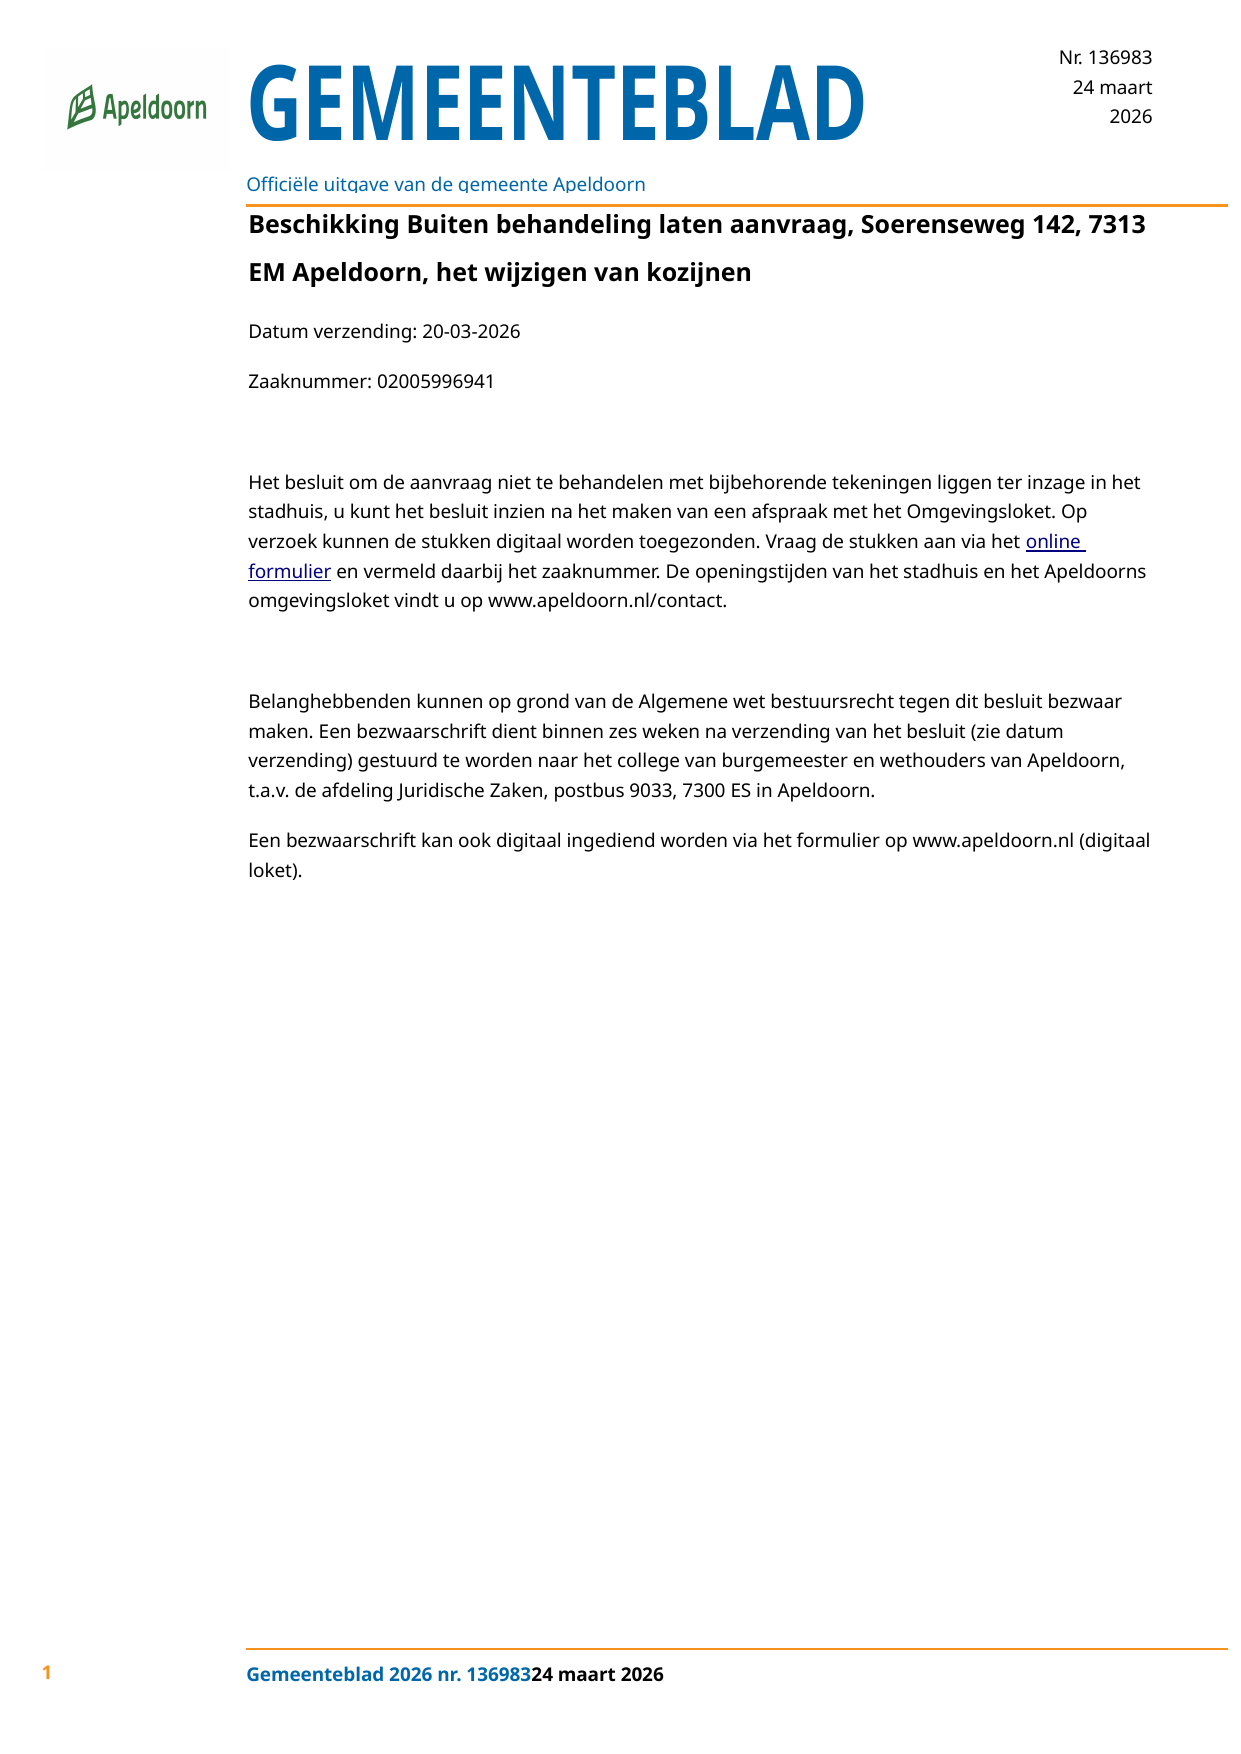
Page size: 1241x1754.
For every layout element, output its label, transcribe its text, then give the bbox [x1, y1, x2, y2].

text Datum verzending: 20-03-2026 [248, 318, 1152, 344]
text Beschikking Buiten behandeling laten aanvraag, Soerenseweg 142, 7313 EM Apeldoorn, het wijzigen van kozijnen [248, 207, 1152, 288]
text Zaaknummer: 02005996941 [248, 368, 1152, 394]
text Belanghebbenden kunnen op grond van de Algemene wet bestuursrecht tegen dit besluit bezwaar maken. Een bezwaarschrift dient binnen zes weken na verzending van het besluit (zie datum verzending) gestuurd te worden naar het college van burgemeester en wethouders van Apeldoorn, t.a.v. de afdeling Juridische Zaken, postbus 9033, 7300 ES in Apeldoorn. [248, 688, 1152, 803]
picture [41, 47, 231, 172]
text Het besluit om de aanvraag niet te behandelen met bijbehorende tekeningen liggen ter inzage in het stadhuis, u kunt het besluit inzien na het maken van een afspraak met het Omgevingsloket. Op verzoek kunnen de stukken digitaal worden toegezonden. Vraag de stukken aan via het online formulier en vermeld daarbij het zaaknummer. De openingstijden van het stadhuis en het Apeldoorns omgevingsloket vindt u op www.apeldoorn.nl/contact. [248, 469, 1152, 613]
text Een bezwaarschrift kan ook digitaal ingediend worden via het formulier op www.apeldoorn.nl (digitaal loket). [248, 827, 1152, 883]
